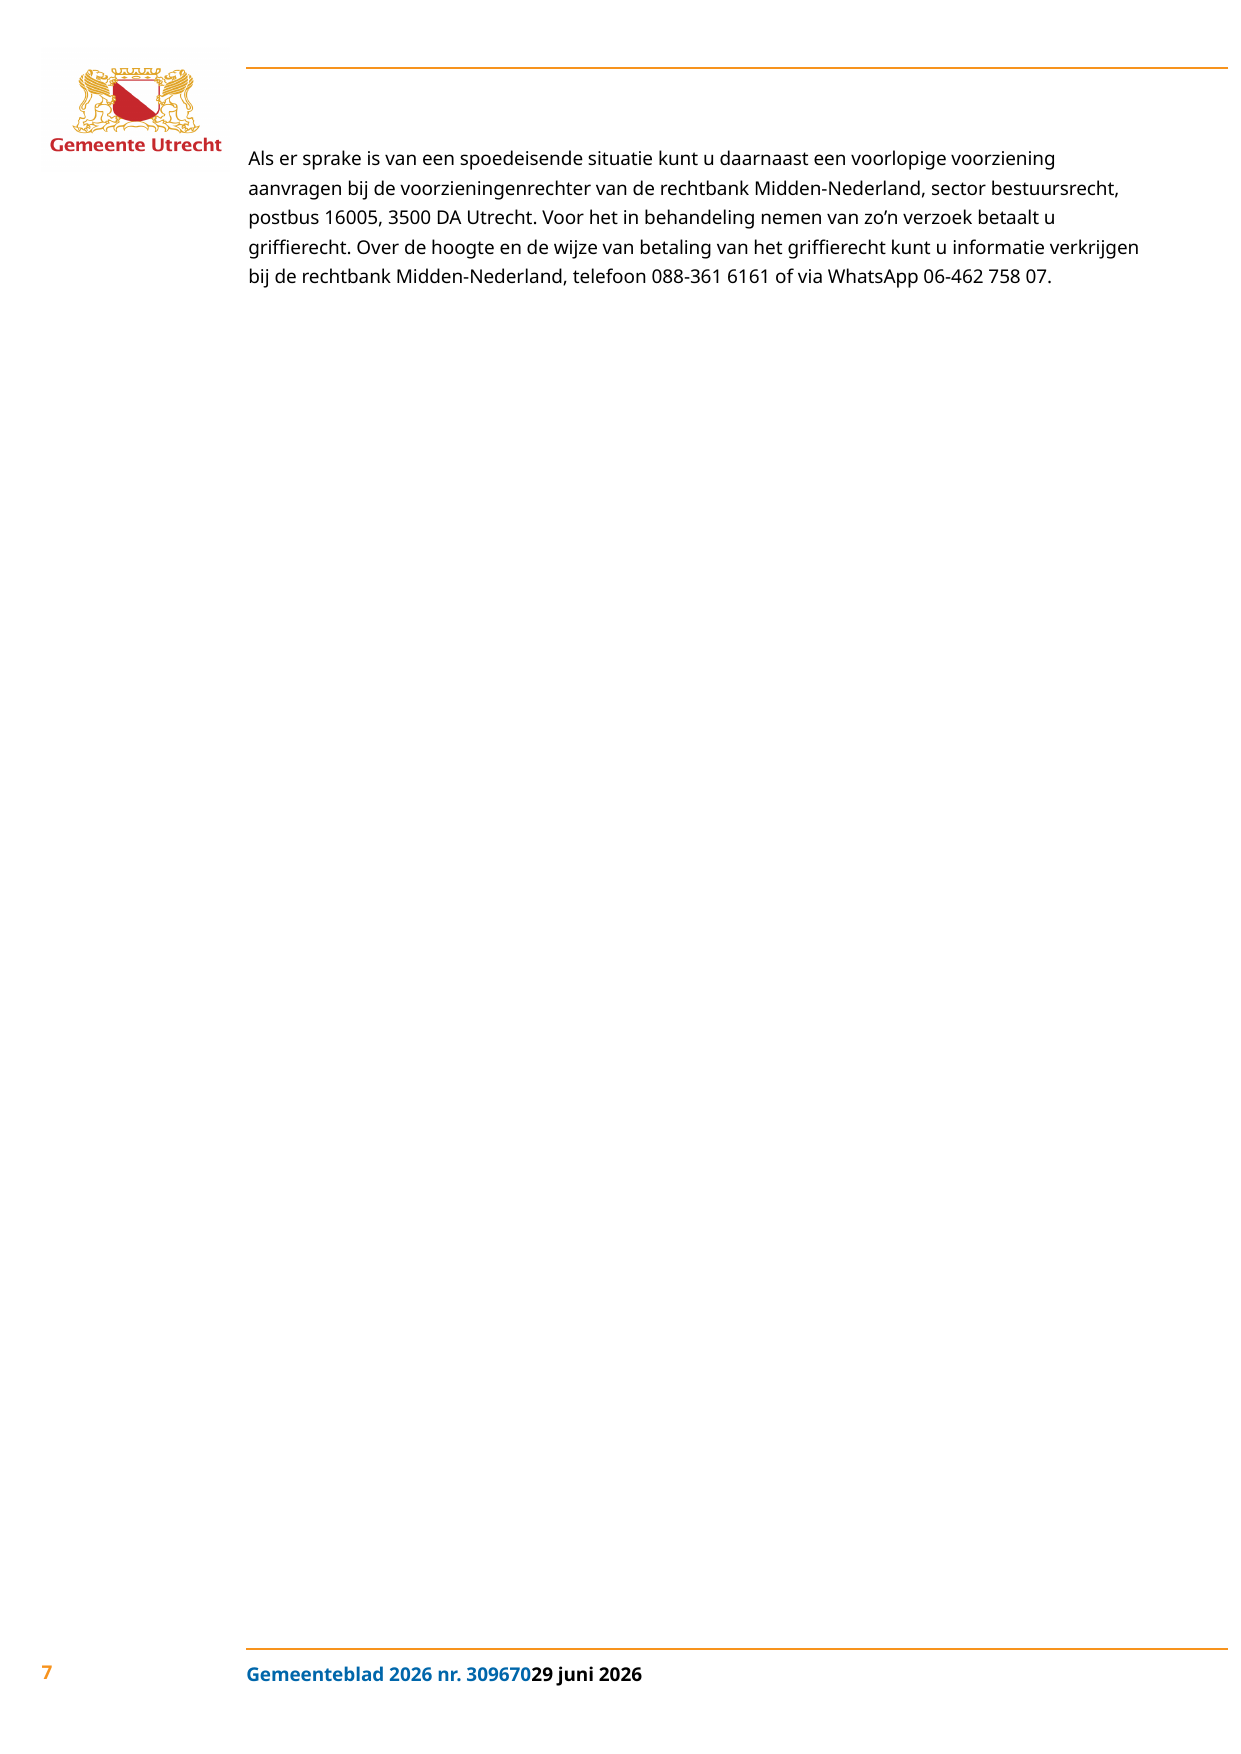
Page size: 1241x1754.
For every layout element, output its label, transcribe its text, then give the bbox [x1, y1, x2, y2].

text Als er sprake is van een spoedeisende situatie kunt u daarnaast een voorlopige voorziening aanvragen bij de voorzieningenrechter van de rechtbank Midden-Nederland, sector bestuursrecht, postbus 16005, 3500 DA Utrecht. Voor het in behandeling nemen van zo’n verzoek betaalt u griffierecht. Over de hoogte en de wijze van betaling van het griffierecht kunt u informatie verkrijgen bij de rechtbank Midden-Nederland, telefoon 088-361 6161 of via WhatsApp 06-462 758 07. [248, 145, 1152, 289]
picture [41, 47, 231, 172]
